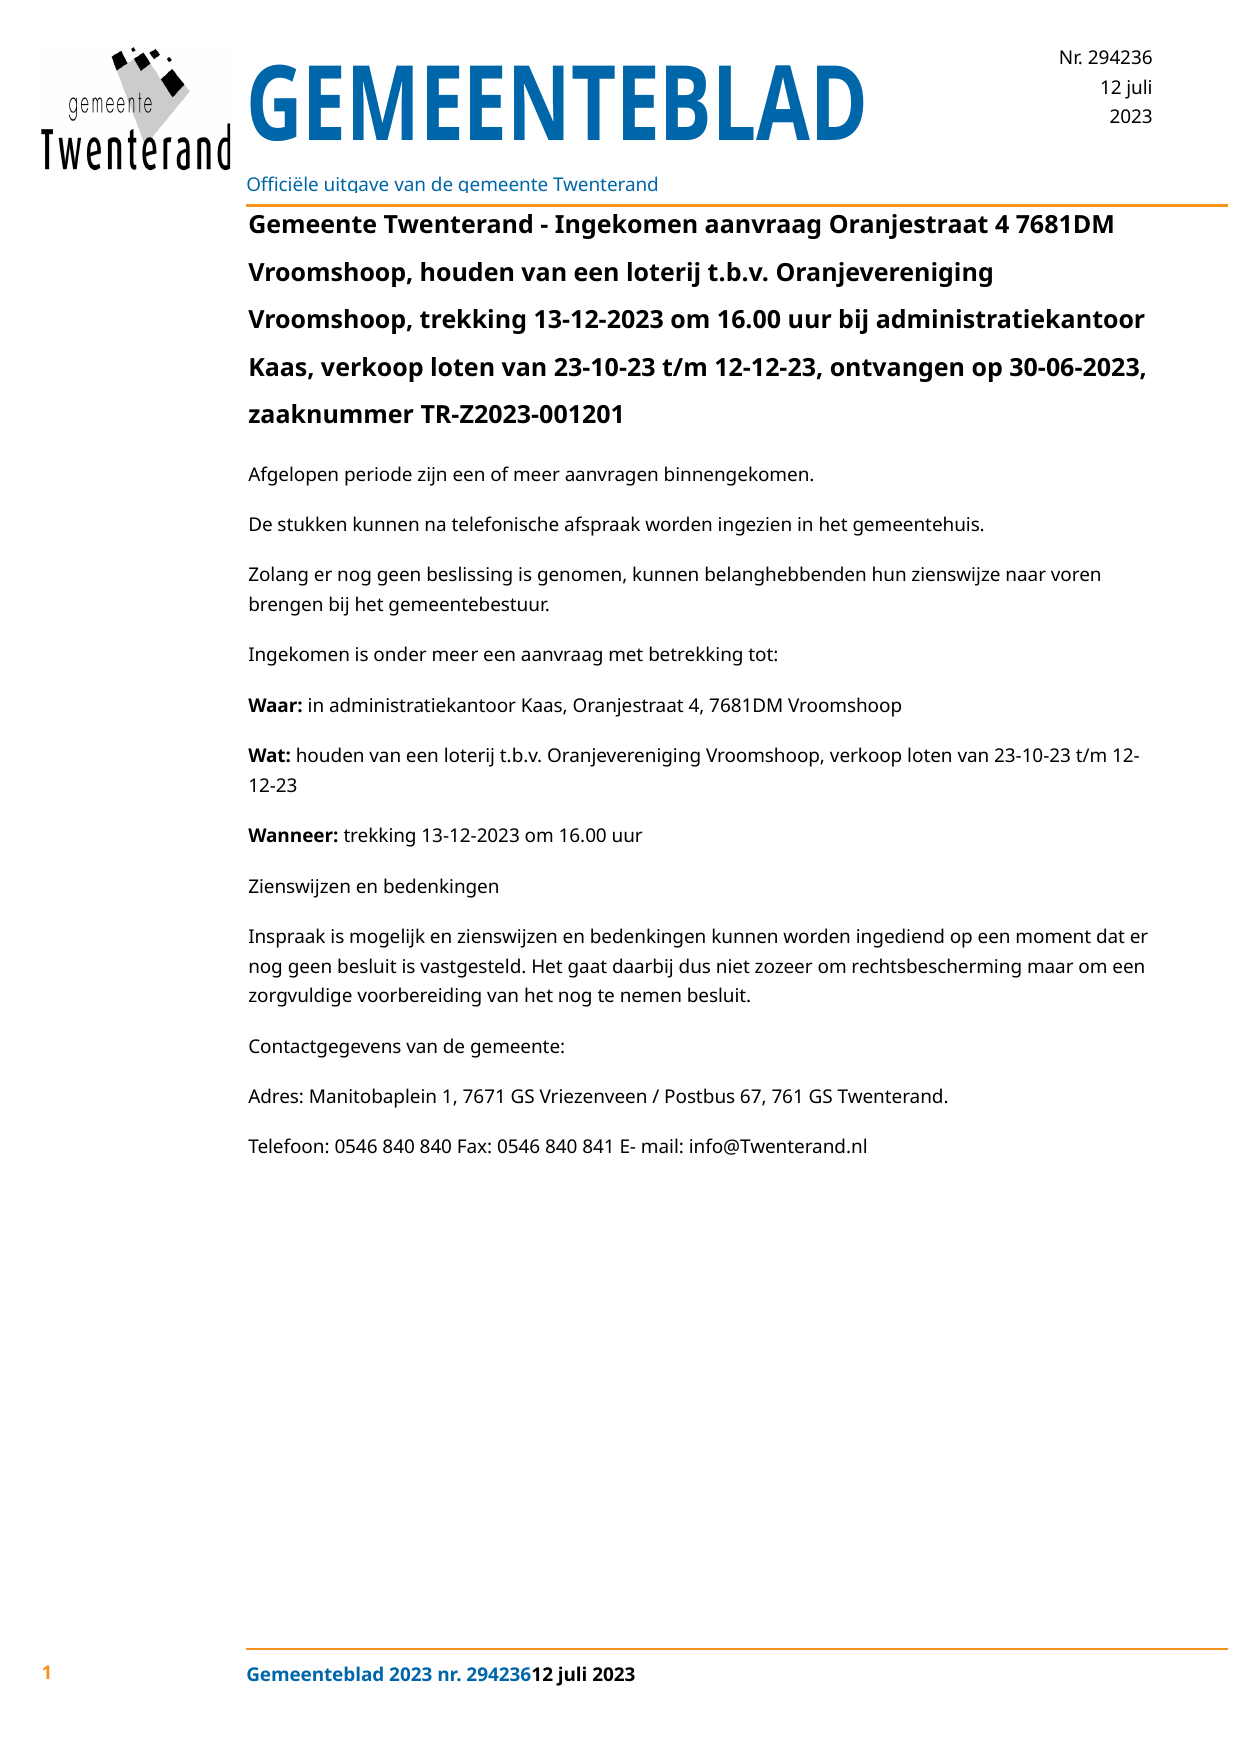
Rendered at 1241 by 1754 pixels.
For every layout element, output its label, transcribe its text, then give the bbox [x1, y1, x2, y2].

text Inspraak is mogelijk en zienswijzen en bedenkingen kunnen worden ingediend op een moment dat er nog geen besluit is vastgesteld. Het gaat daarbij dus niet zozeer om rechtsbescherming maar om een zorgvuldige voorbereiding van het nog te nemen besluit. [248, 923, 1152, 1008]
picture [41, 47, 231, 172]
text Zolang er nog geen beslissing is genomen, kunnen belanghebbenden hun zienswijze naar voren brengen bij het gemeentebestuur. [248, 562, 1152, 617]
text Contactgegevens van de gemeente: [248, 1033, 1152, 1058]
text Zienswijzen en bedenkingen [248, 873, 1152, 898]
text De stukken kunnen na telefonische afspraak worden ingezien in het gemeentehuis. [248, 511, 1152, 537]
text Wat: houden van een loterij t.b.v. Oranjevereniging Vroomshoop, verkoop loten van 23-10-23 t/m 12-12-23 [248, 742, 1152, 798]
text Gemeente Twenterand - Ingekomen aanvraag Oranjestraat 4 7681DM Vroomshoop, houden van een loterij t.b.v. Oranjevereniging Vroomshoop, trekking 13-12-2023 om 16.00 uur bij administratiekantoor Kaas, verkoop loten van 23-10-23 t/m 12-12-23, ontvangen op 30-06-2023, zaaknummer TR-Z2023-001201 [248, 207, 1152, 431]
text Wanneer: trekking 13-12-2023 om 16.00 uur [248, 822, 1152, 848]
text Afgelopen periode zijn een of meer aanvragen binnengekomen. [248, 461, 1152, 486]
text Adres: Manitobaplein 1, 7671 GS Vriezenveen / Postbus 67, 761 GS Twenterand. [248, 1083, 1152, 1109]
text Ingekomen is onder meer een aanvraag met betrekking tot: [248, 642, 1152, 667]
text Waar: in administratiekantoor Kaas, Oranjestraat 4, 7681DM Vroomshoop [248, 692, 1152, 718]
text Telefoon: 0546 840 840 Fax: 0546 840 841 E- mail: info@Twenterand.nl [248, 1134, 1152, 1159]
